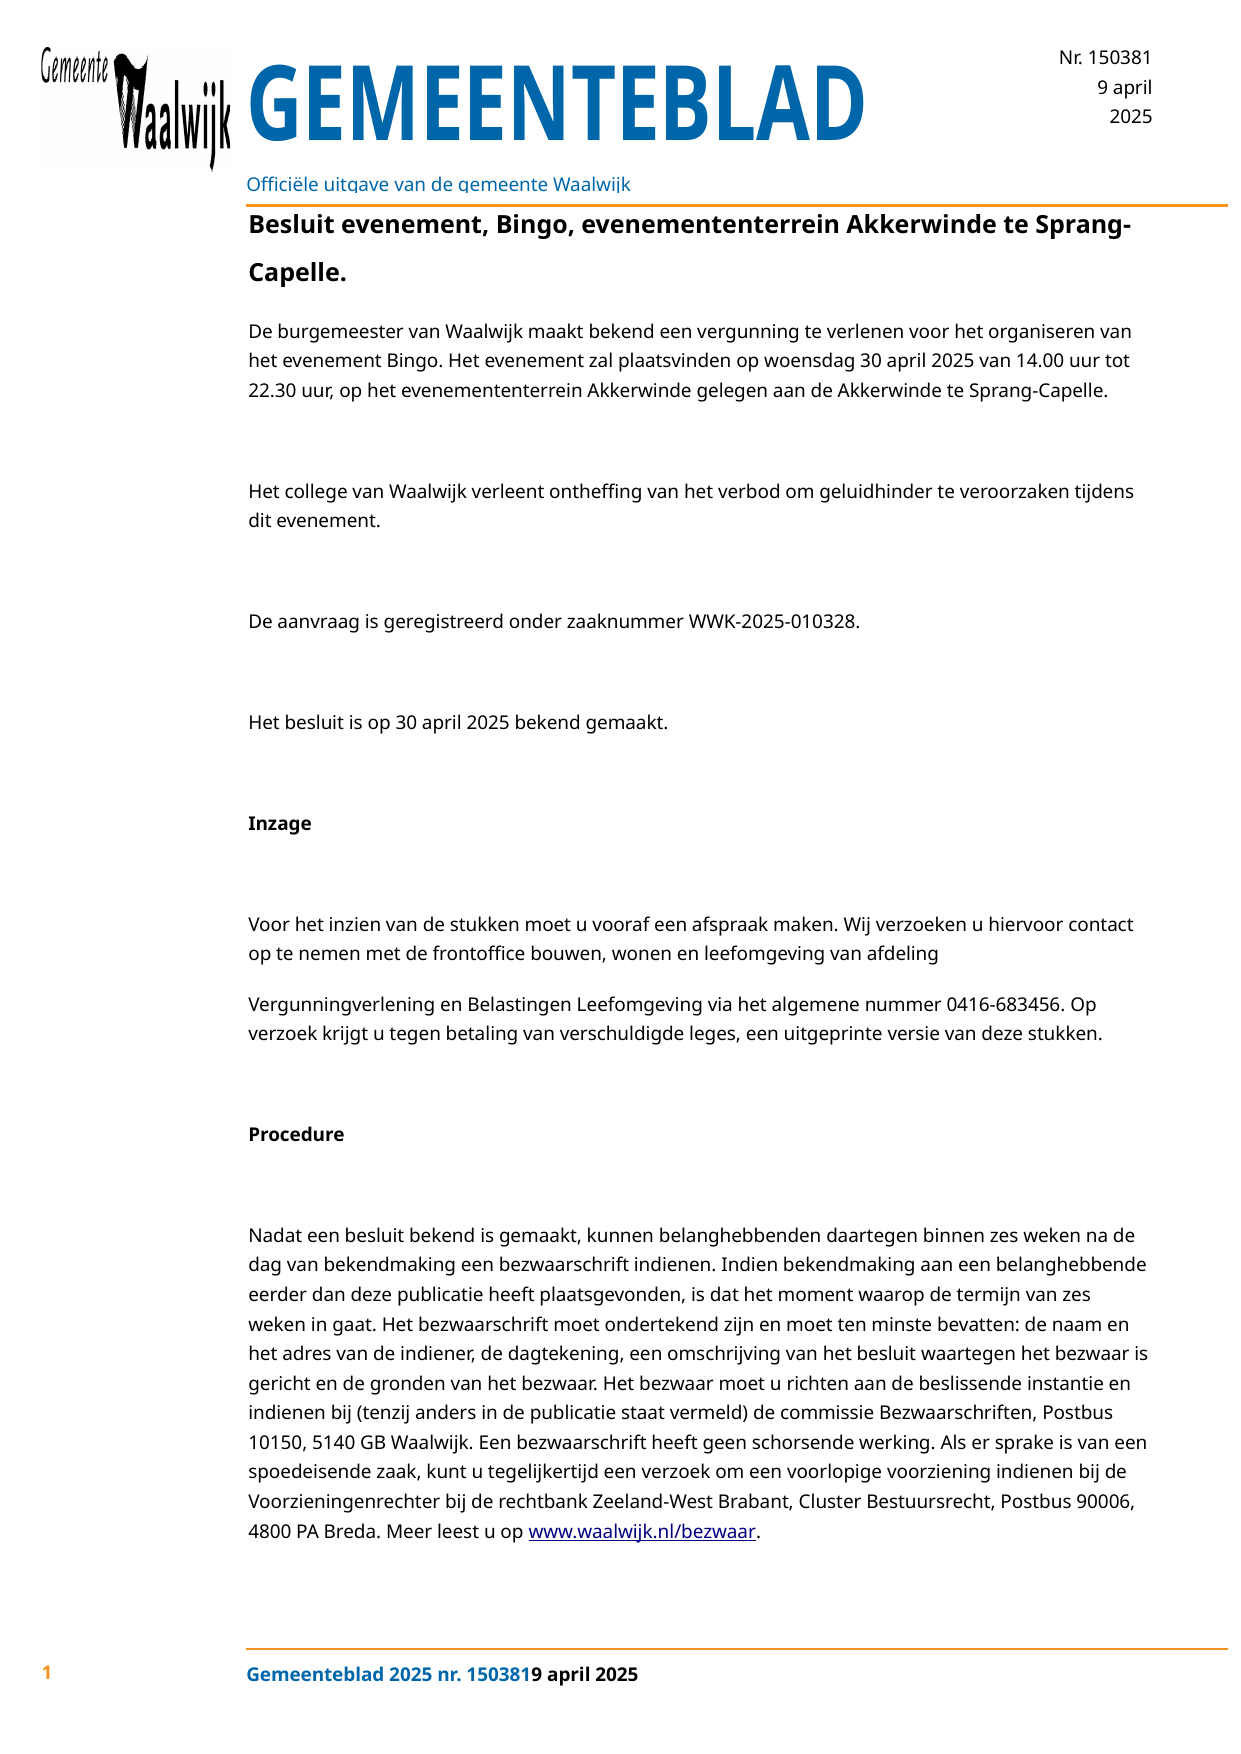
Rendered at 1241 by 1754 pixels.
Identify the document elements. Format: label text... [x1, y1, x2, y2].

text De aanvraag is geregistreerd onder zaaknummer WWK-2025-010328. [248, 608, 1152, 634]
text Besluit evenement, Bingo, evenemententerrein Akkerwinde te Sprang-Capelle. [248, 207, 1152, 288]
text Vergunningverlening en Belastingen Leefomgeving via het algemene nummer 0416-683456. Op verzoek krijgt u tegen betaling van verschuldigde leges, een uitgeprinte versie van deze stukken. [248, 991, 1152, 1046]
picture [41, 47, 231, 172]
text Nadat een besluit bekend is gemaakt, kunnen belanghebbenden daartegen binnen zes weken na de dag van bekendmaking een bezwaarschrift indienen. Indien bekendmaking aan een belanghebbende eerder dan deze publicatie heeft plaatsgevonden, is dat het moment waarop de termijn van zes weken in gaat. Het bezwaarschrift moet ondertekend zijn en moet ten minste bevatten: de naam en het adres van de indiener, de dagtekening, een omschrijving van het besluit waartegen het bezwaar is gericht en de gronden van het bezwaar. Het bezwaar moet u richten aan de beslissende instantie en indienen bij (tenzij anders in de publicatie staat vermeld) de commissie Bezwaarschriften, Postbus 10150, 5140 GB Waalwijk. Een bezwaarschrift heeft geen schorsende werking. Als er sprake is van een spoedeisende zaak, kunt u tegelijkertijd een verzoek om een voorlopige voorziening indienen bij de Voorzieningenrechter bij de rechtbank Zeeland-West Brabant, Cluster Bestuursrecht, Postbus 90006, 4800 PA Breda. Meer leest u op www.waalwijk.nl/bezwaar. [248, 1222, 1152, 1544]
text De burgemeester van Waalwijk maakt bekend een vergunning te verlenen voor het organiseren van het evenement Bingo. Het evenement zal plaatsvinden op woensdag 30 april 2025 van 14.00 uur tot 22.30 uur, op het evenemententerrein Akkerwinde gelegen aan de Akkerwinde te Sprang-Capelle. [248, 318, 1152, 403]
text Het besluit is op 30 april 2025 bekend gemaakt. [248, 709, 1152, 735]
text Inzage [248, 810, 1152, 836]
text Voor het inzien van de stukken moet u vooraf een afspraak maken. Wij verzoeken u hiervoor contact op te nemen met de frontoffice bouwen, wonen en leefomgeving van afdeling [248, 911, 1152, 966]
text Het college van Waalwijk verleent ontheffing van het verbod om geluidhinder te veroorzaken tijdens dit evenement. [248, 478, 1152, 533]
text Procedure [248, 1121, 1152, 1147]
